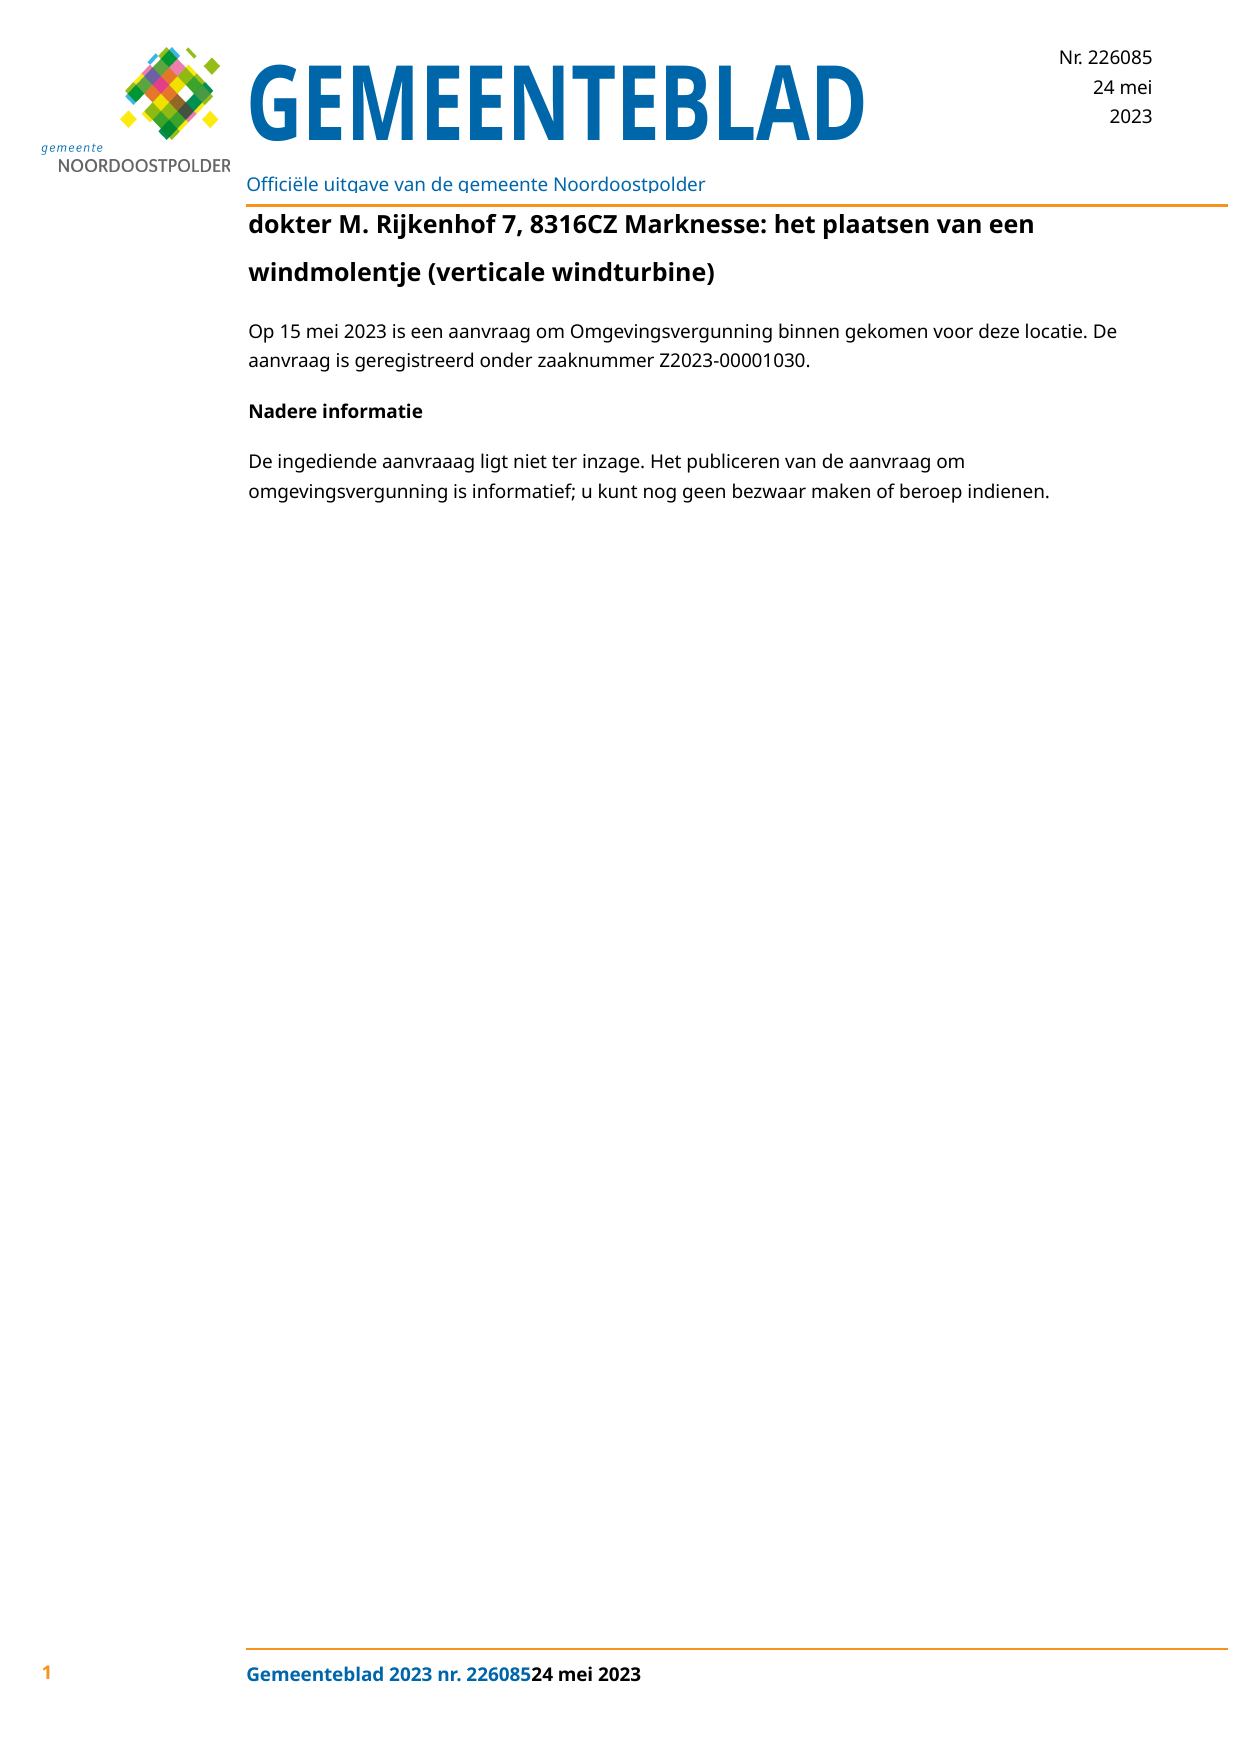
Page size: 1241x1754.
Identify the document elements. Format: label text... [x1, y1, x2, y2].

picture [41, 47, 231, 172]
text Nadere informatie [248, 398, 1152, 424]
text dokter M. Rijkenhof 7, 8316CZ Marknesse: het plaatsen van een windmolentje (verticale windturbine) [248, 207, 1152, 288]
text Op 15 mei 2023 is een aanvraag om Omgevingsvergunning binnen gekomen voor deze locatie. De aanvraag is geregistreerd onder zaaknummer Z2023-00001030. [248, 318, 1152, 373]
text De ingediende aanvraaag ligt niet ter inzage. Het publiceren van de aanvraag om omgevingsvergunning is informatief; u kunt nog geen bezwaar maken of beroep indienen. [248, 448, 1152, 504]
